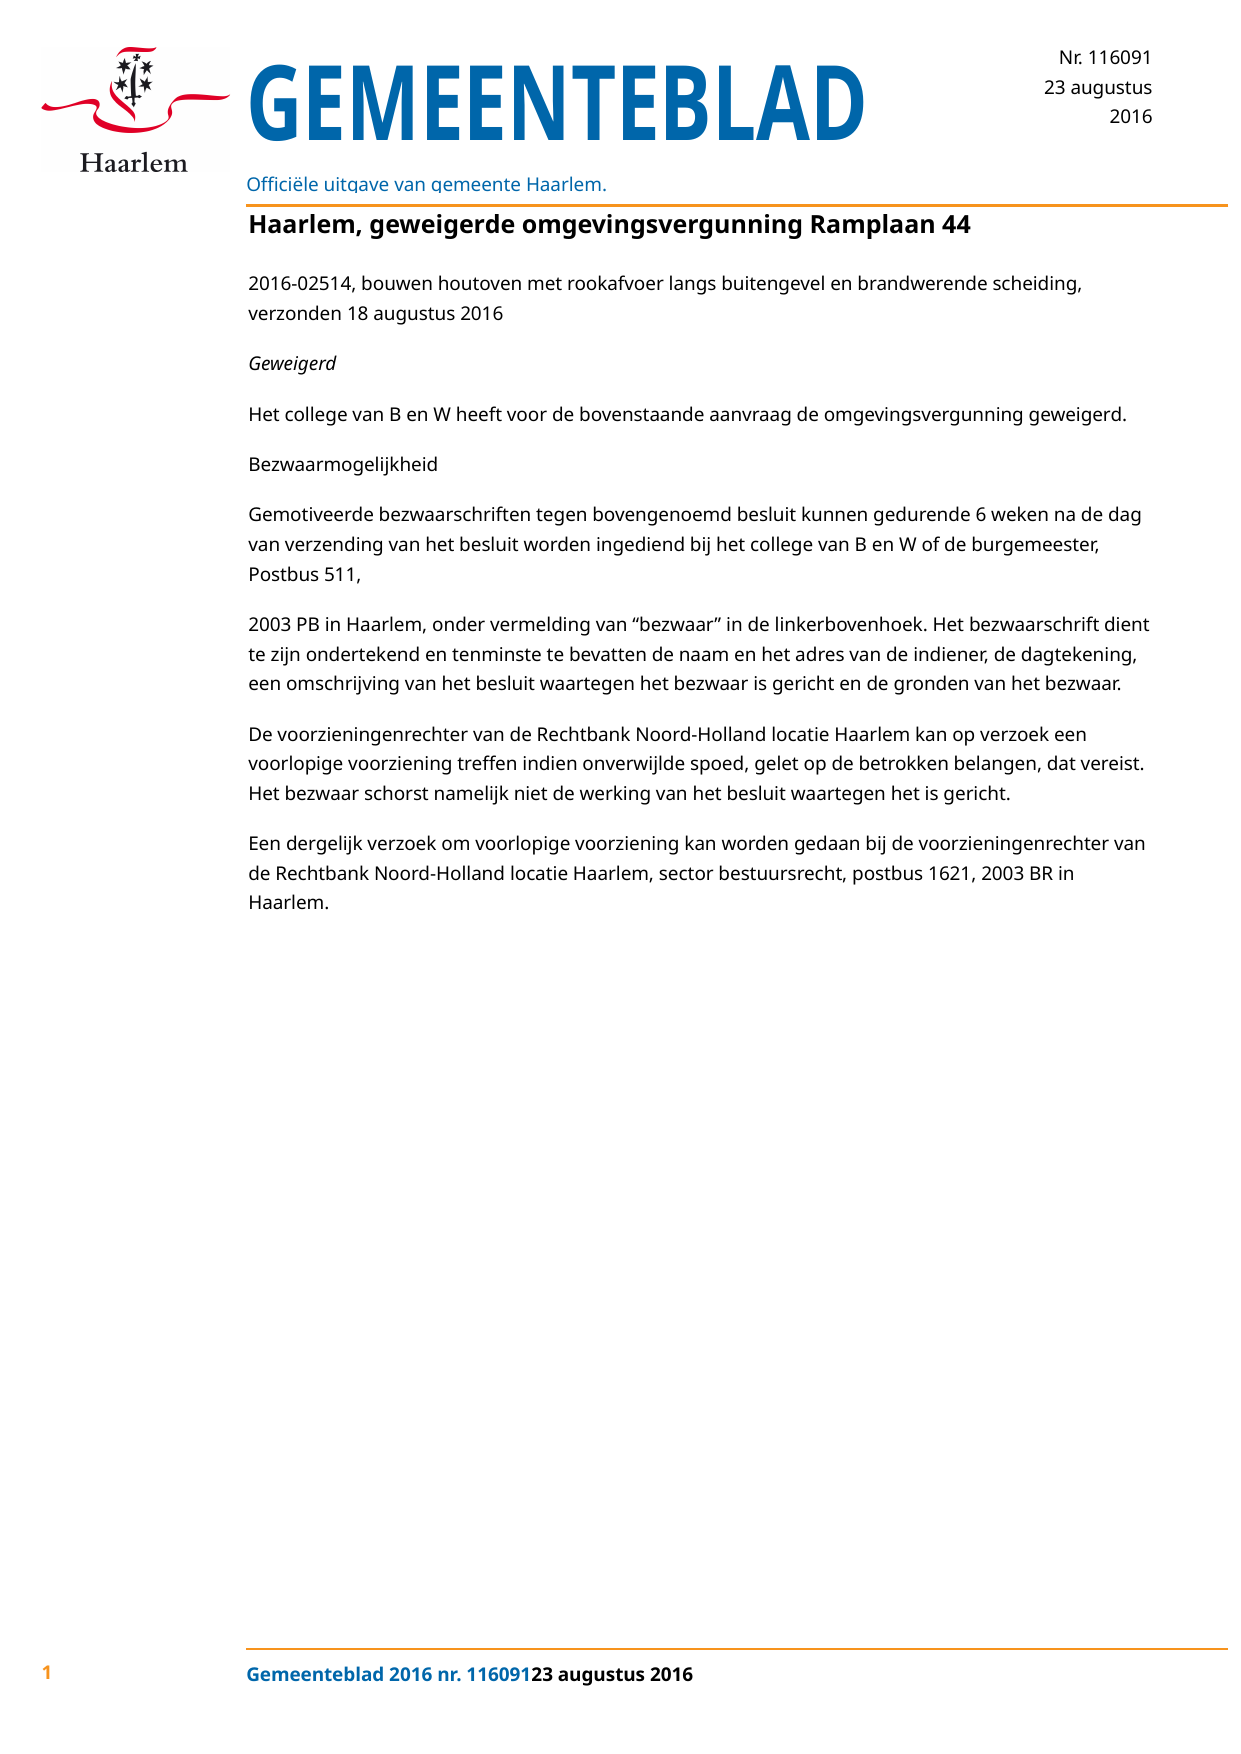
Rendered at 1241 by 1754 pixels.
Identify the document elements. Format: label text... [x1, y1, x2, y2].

text Haarlem, geweigerde omgevingsvergunning Ramplaan 44 [248, 207, 1152, 241]
text Een dergelijk verzoek om voorlopige voorziening kan worden gedaan bij de voorzieningenrechter van de Rechtbank Noord-Holland locatie Haarlem, sector bestuursrecht, postbus 1621, 2003 BR in Haarlem. [248, 830, 1152, 915]
text De voorzieningenrechter van de Rechtbank Noord-Holland locatie Haarlem kan op verzoek een voorlopige voorziening treffen indien onverwijlde spoed, gelet op de betrokken belangen, dat vereist. Het bezwaar schorst namelijk niet de werking van het besluit waartegen het is gericht. [248, 721, 1152, 806]
text 2016-02514, bouwen houtoven met rookafvoer langs buitengevel en brandwerende scheiding, verzonden 18 augustus 2016 [248, 270, 1152, 326]
text Gemotiveerde bezwaarschriften tegen bovengenoemd besluit kunnen gedurende 6 weken na de dag van verzending van het besluit worden ingediend bij het college van B en W of de burgemeester, Postbus 511, [248, 502, 1152, 586]
text 2003 PB in Haarlem, onder vermelding van “bezwaar” in de linkerbovenhoek. Het bezwaarschrift dient te zijn ondertekend en tenminste te bevatten de naam en het adres van de indiener, de dagtekening, een omschrijving van het besluit waartegen het bezwaar is gericht en de gronden van het bezwaar. [248, 611, 1152, 696]
text Bezwaarmogelijkheid [248, 451, 1152, 477]
picture [41, 47, 231, 172]
text Geweigerd [248, 350, 1152, 376]
text Het college van B en W heeft voor de bovenstaande aanvraag de omgevingsvergunning geweigerd. [248, 401, 1152, 426]
